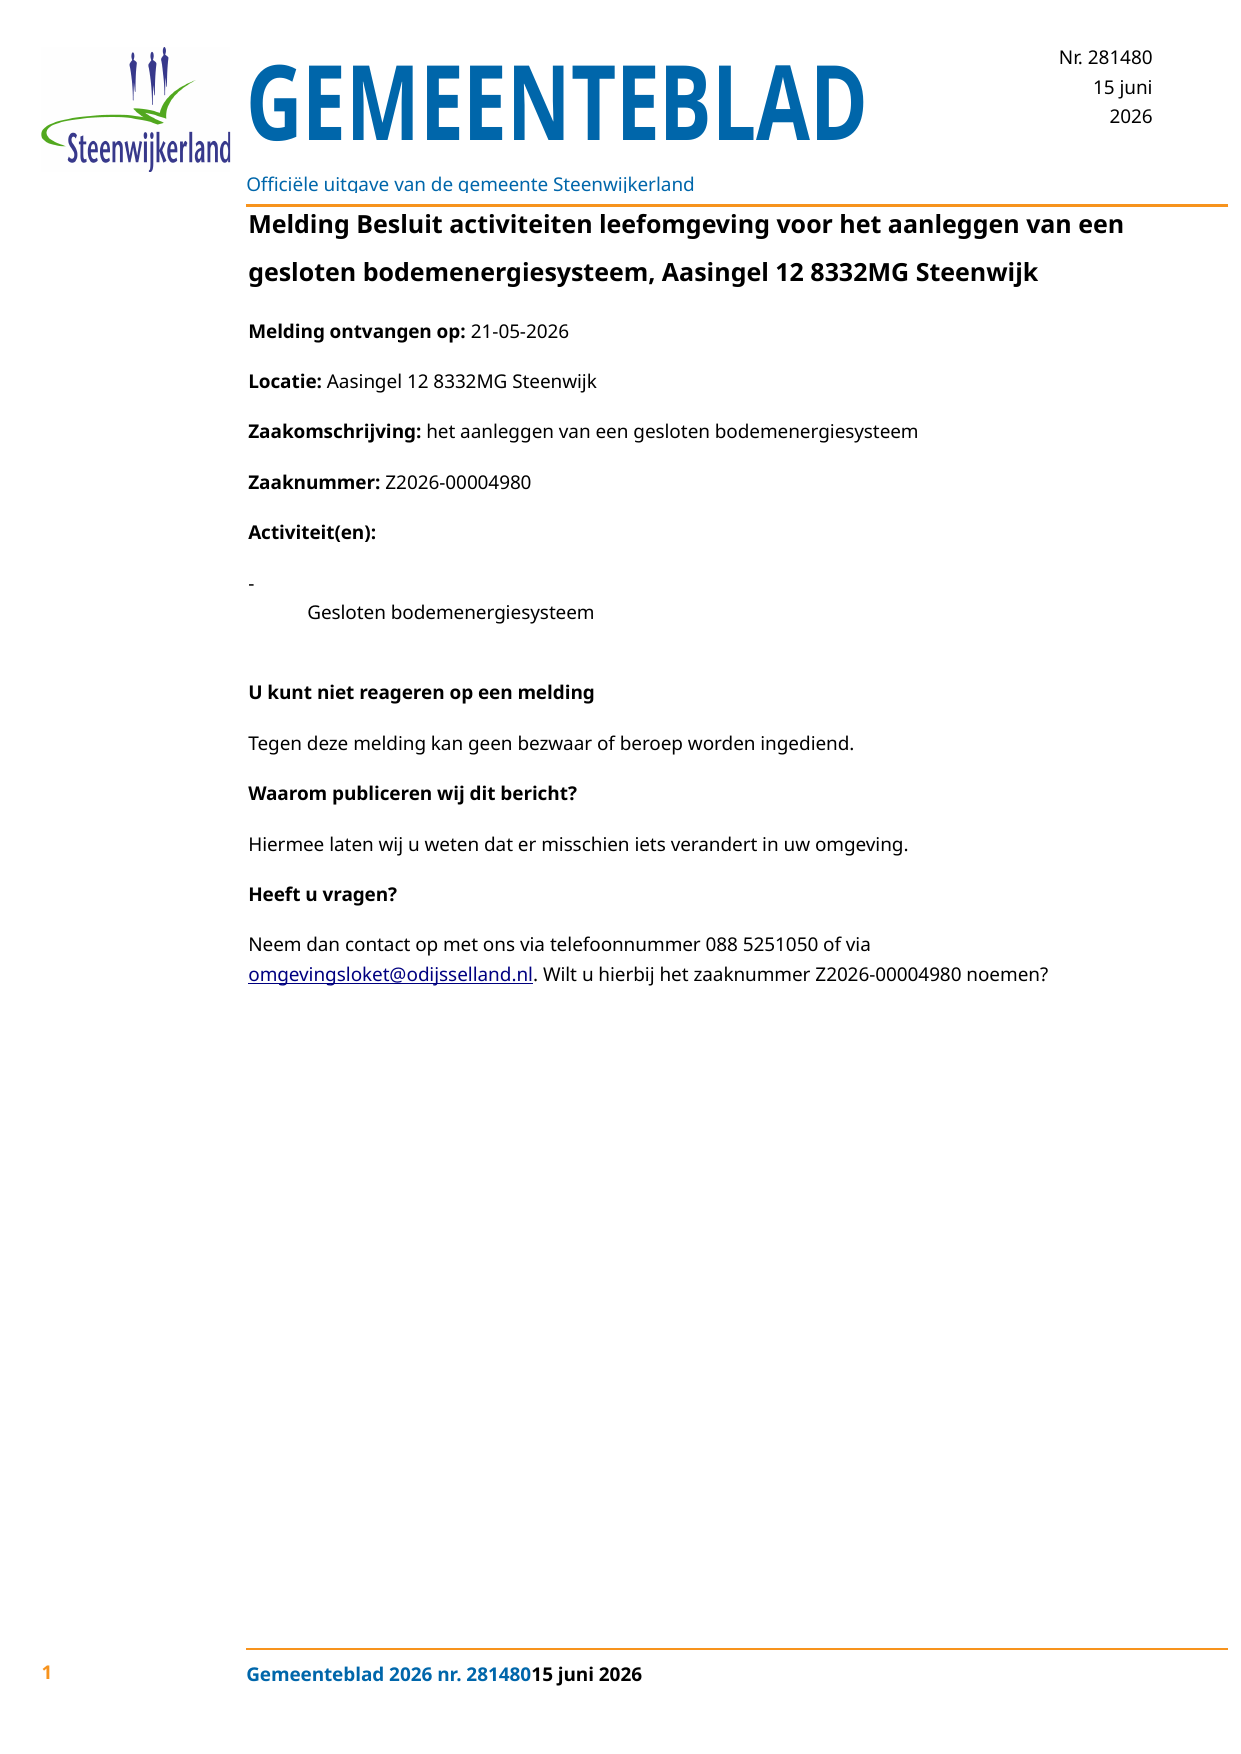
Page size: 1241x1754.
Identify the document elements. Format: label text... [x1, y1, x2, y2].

text Heeft u vragen? [248, 881, 1152, 907]
text Activiteit(en): [248, 519, 1152, 545]
text Locatie: Aasingel 12 8332MG Steenwijk [248, 368, 1152, 394]
text Neem dan contact op met ons via telefoonnummer 088 5251050 of via omgevingsloket@odijsselland.nl. Wilt u hierbij het zaaknummer Z2026-00004980 noemen? [248, 932, 1152, 987]
text Waarom publiceren wij dit bericht? [248, 780, 1152, 806]
text U kunt niet reageren op een melding [248, 679, 1152, 705]
picture [41, 47, 231, 172]
text Hiermee laten wij u weten dat er misschien iets verandert in uw omgeving. [248, 831, 1152, 857]
text Melding Besluit activiteiten leefomgeving voor het aanleggen van een gesloten bodemenergiesysteem, Aasingel 12 8332MG Steenwijk [248, 207, 1152, 288]
text Tegen deze melding kan geen bezwaar of beroep worden ingediend. [248, 730, 1152, 756]
list Gesloten bodemenergiesysteem [248, 599, 1152, 625]
text Zaakomschrijving: het aanleggen van een gesloten bodemenergiesysteem [248, 419, 1152, 444]
text Melding ontvangen op: 21-05-2026 [248, 318, 1152, 344]
text Zaaknummer: Z2026-00004980 [248, 469, 1152, 495]
